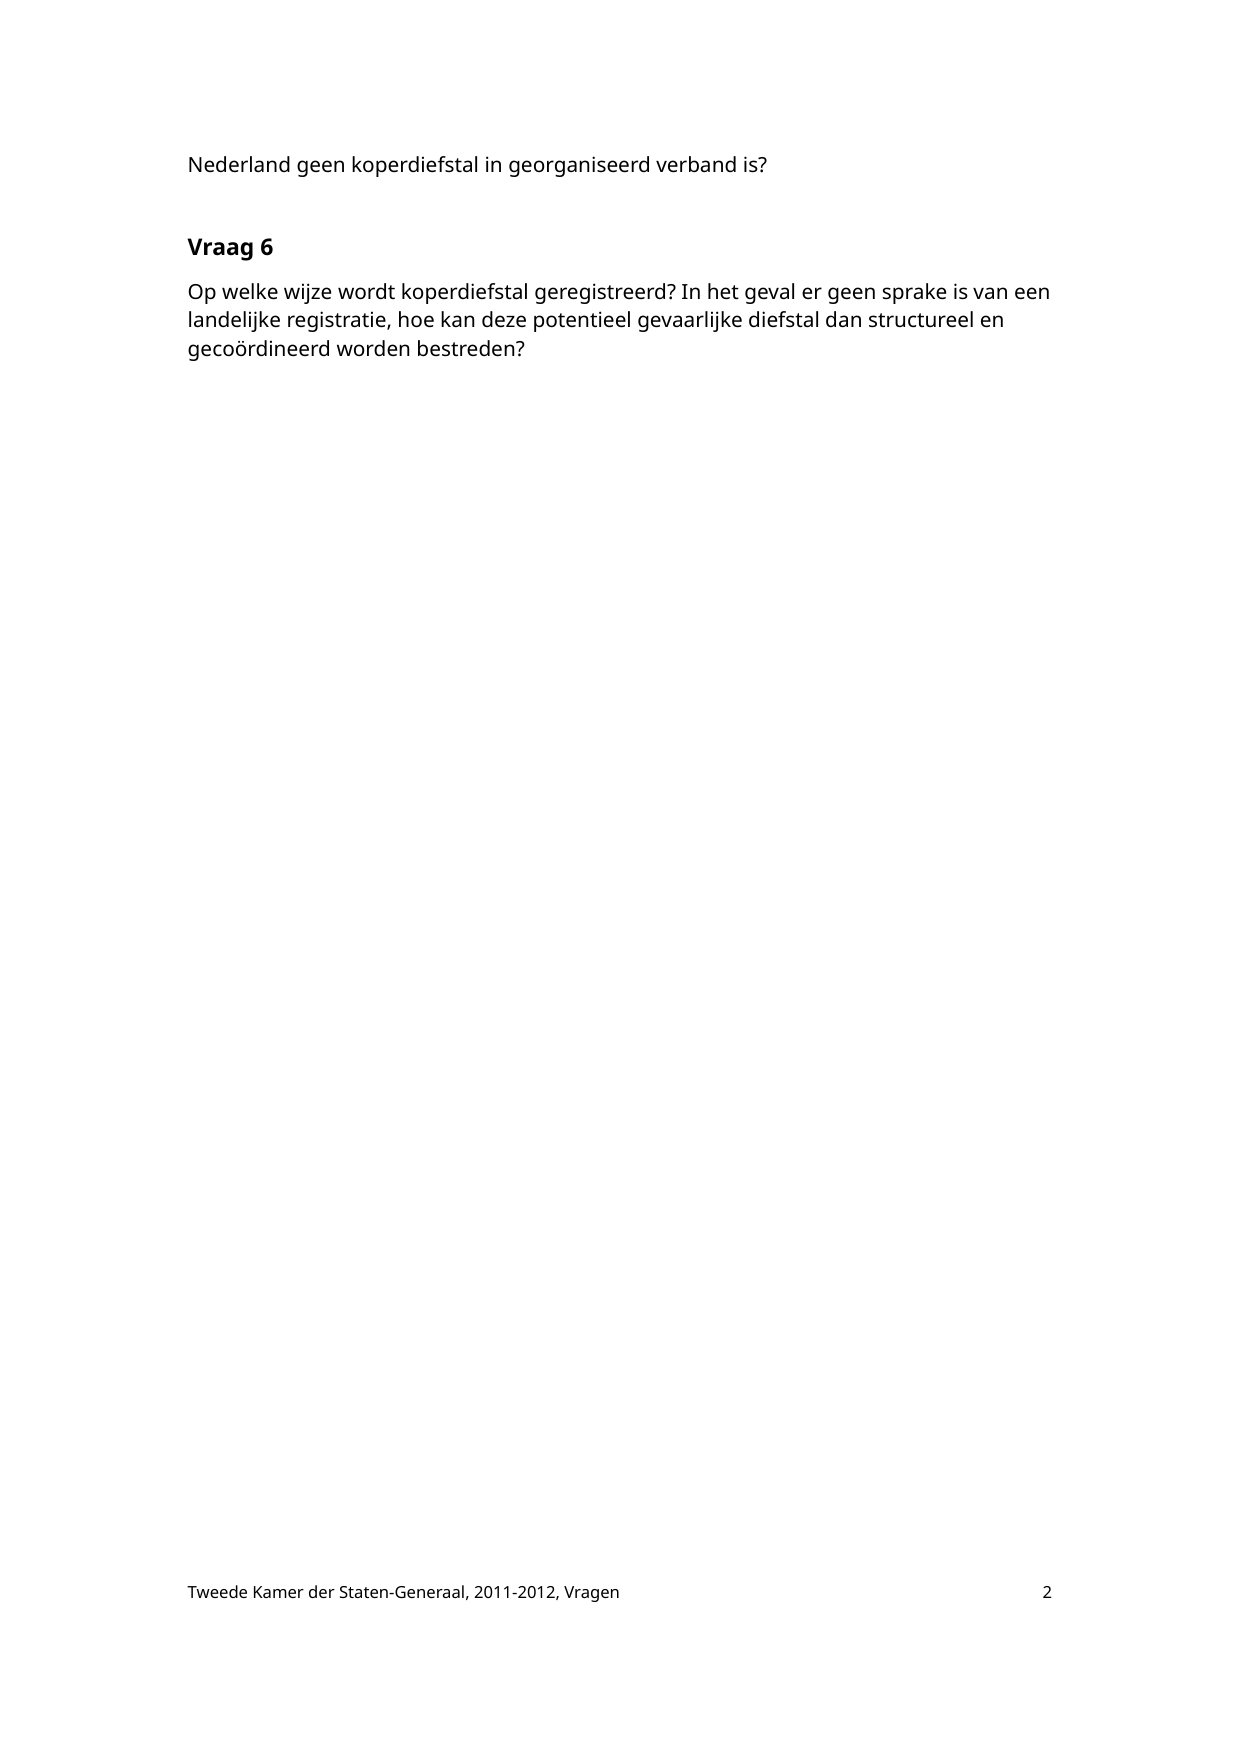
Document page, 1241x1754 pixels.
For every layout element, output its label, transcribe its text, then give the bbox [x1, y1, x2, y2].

text Nederland geen koperdiefstal in georganiseerd verband is? [187, 150, 1053, 178]
subtitle Vraag 6 [187, 231, 1053, 262]
text Op welke wijze wordt koperdiefstal geregistreerd? In het geval er geen sprake is van een landelijke registratie, hoe kan deze potentieel gevaarlijke diefstal dan structureel en gecoördineerd worden bestreden? [187, 277, 1053, 362]
